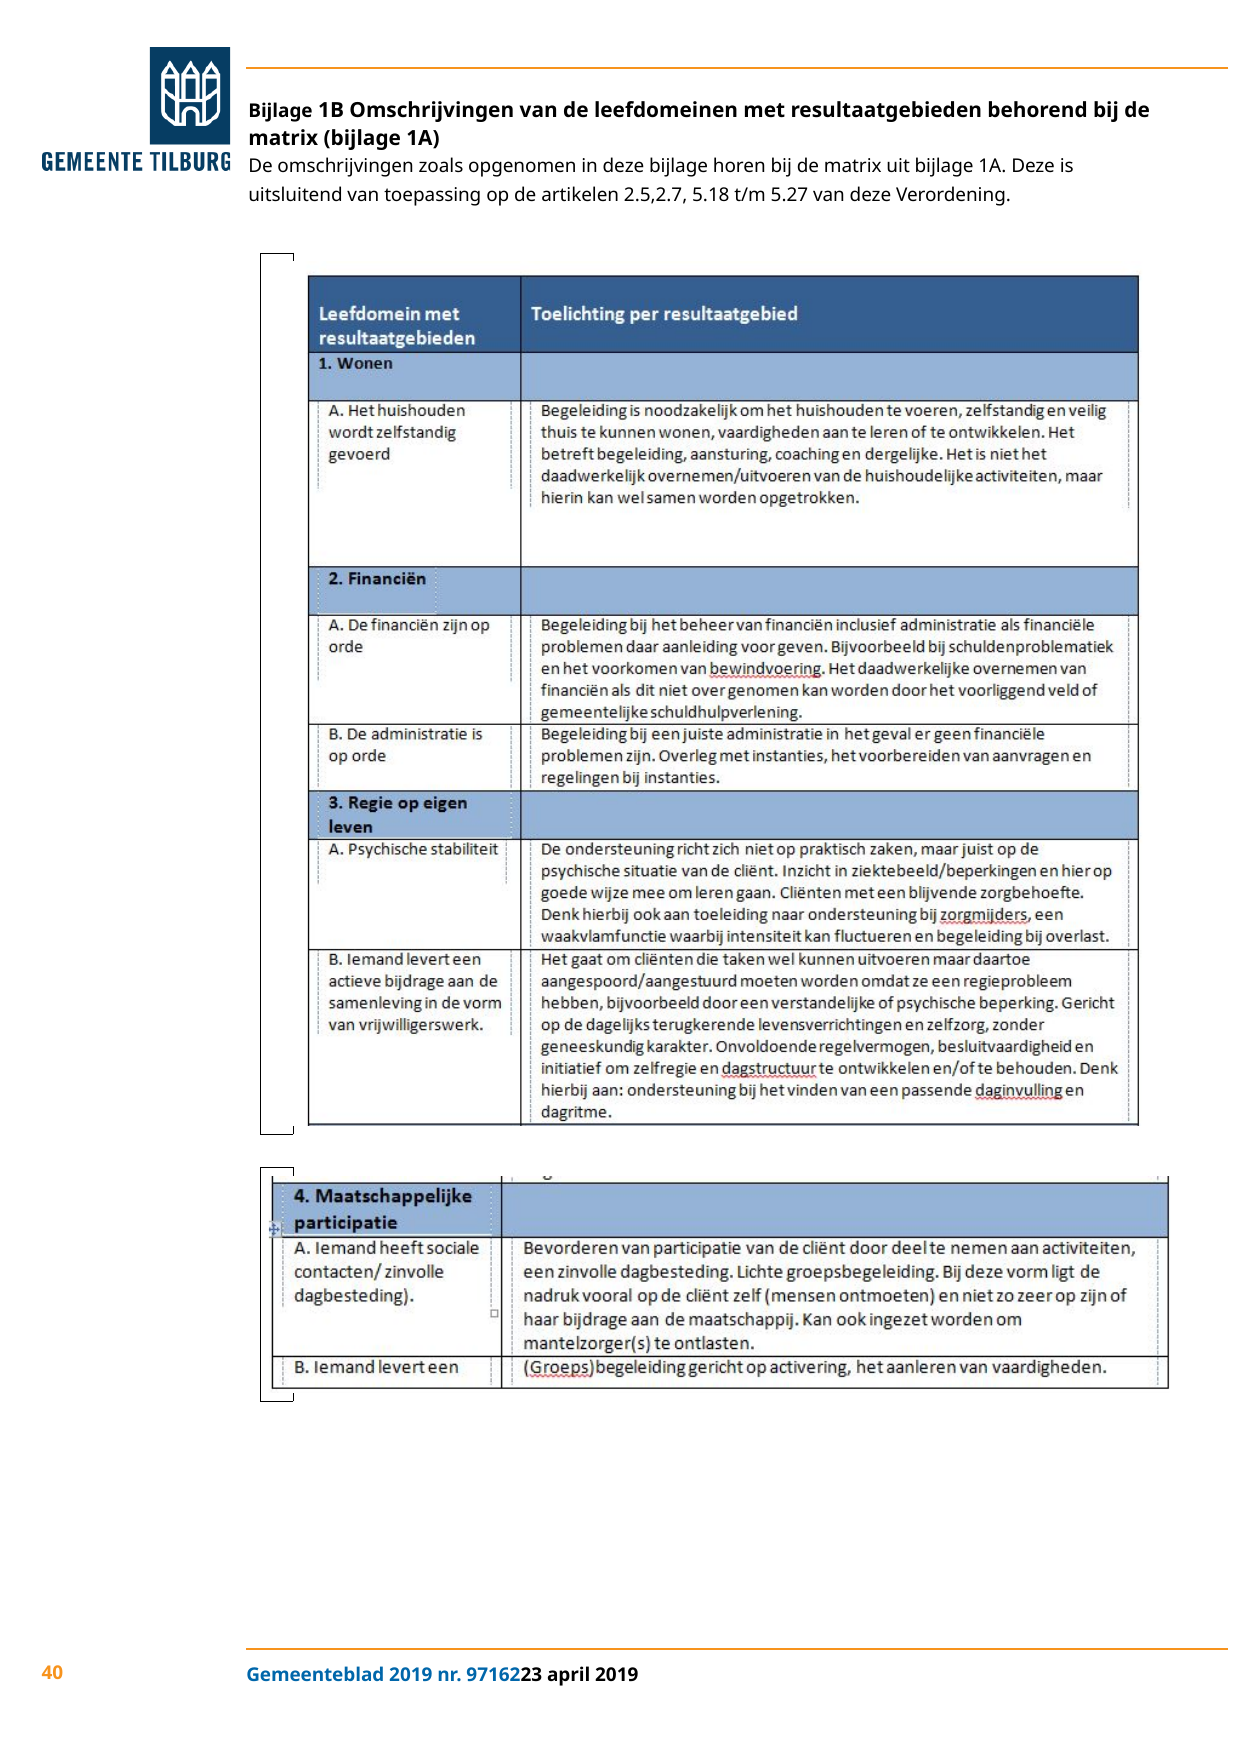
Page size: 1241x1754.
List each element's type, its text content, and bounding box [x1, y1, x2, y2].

picture [268, 1176, 1173, 1393]
text De omschrijvingen zoals opgenomen in deze bijlage horen bij de matrix uit bijlage 1A. Deze is uitsluitend van toepassing op de artikelen 2.5,2.7, 5.18 t/m 5.27 van deze Verordening. [248, 152, 1152, 207]
picture [268, 261, 1173, 1126]
picture [41, 47, 231, 172]
text Bijlage 1B Omschrijvingen van de leefdomeinen met resultaatgebieden behorend bij de matrix (bijlage 1A) [248, 95, 1152, 152]
